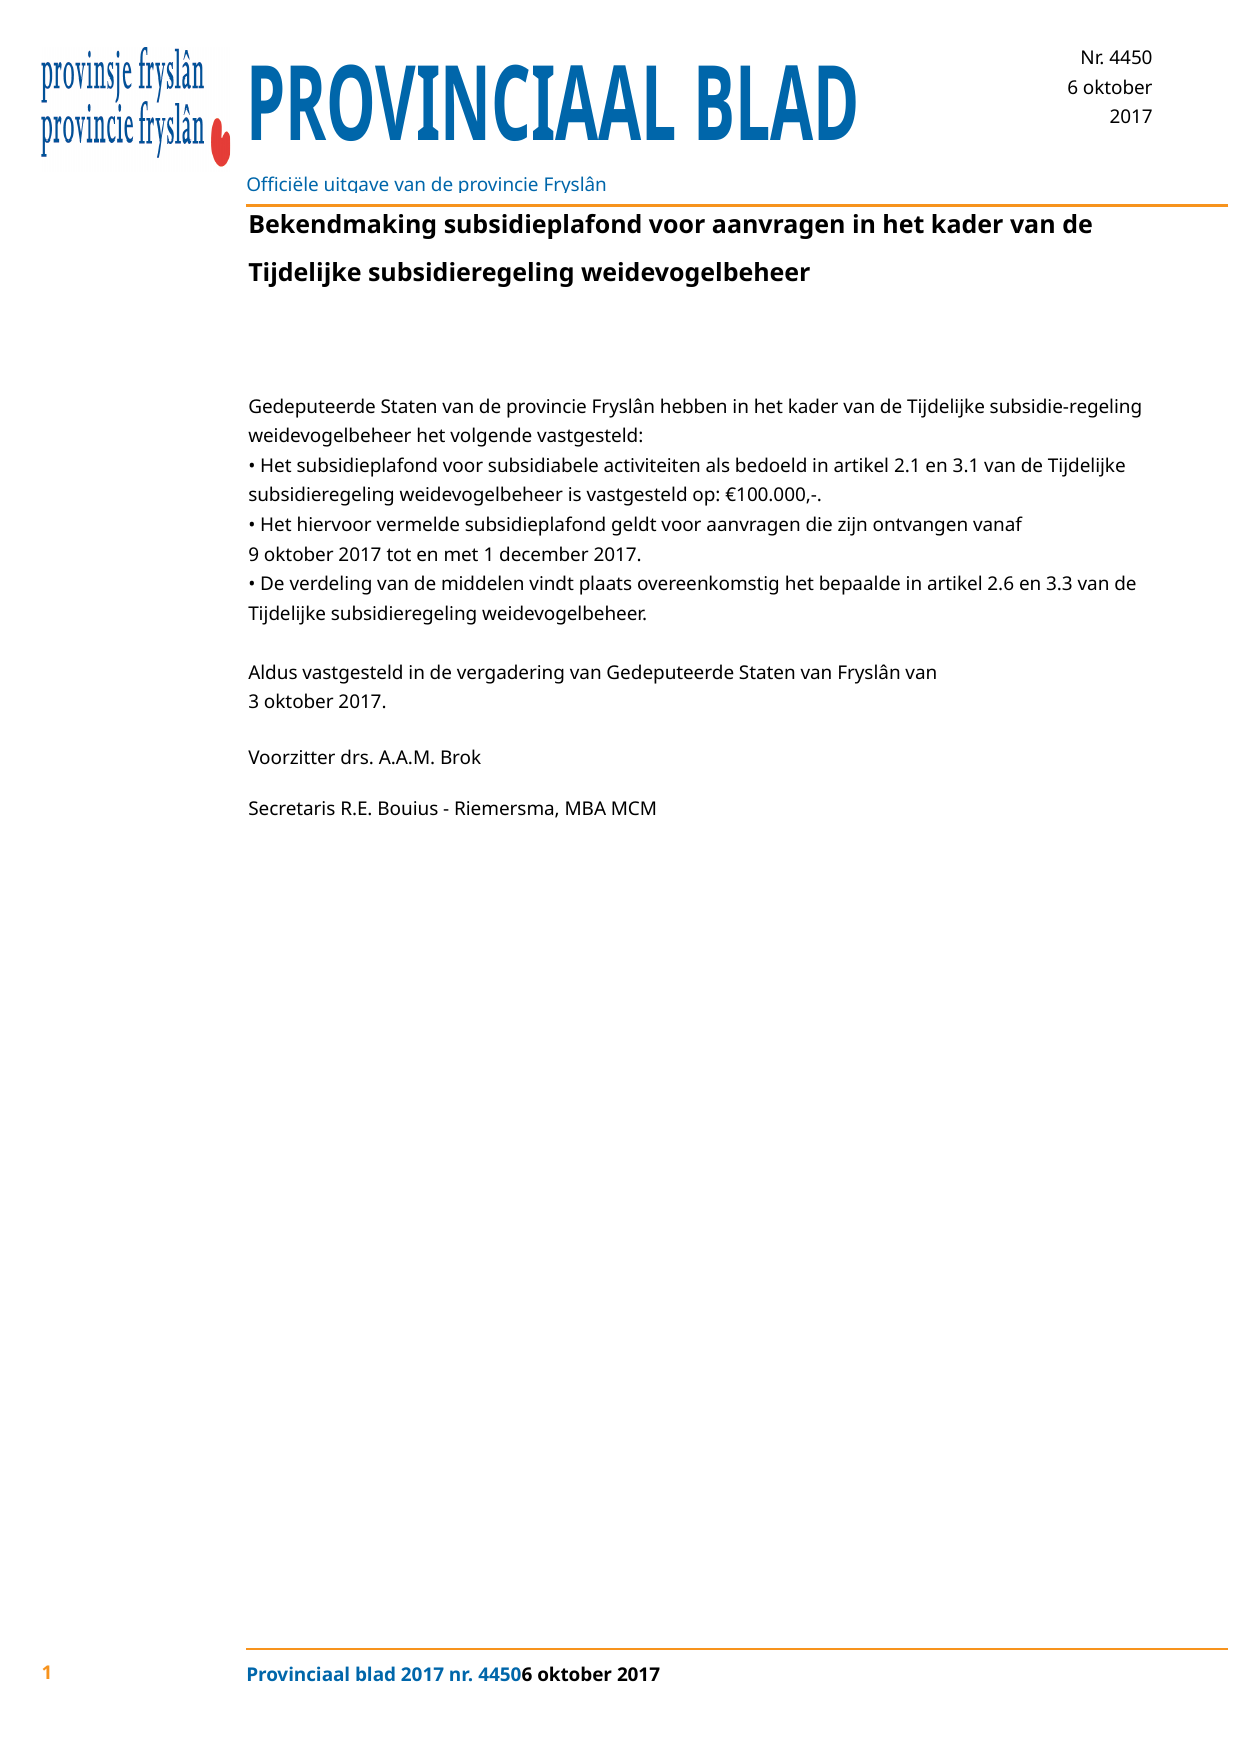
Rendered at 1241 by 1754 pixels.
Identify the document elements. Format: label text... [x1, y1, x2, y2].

text Secretaris R.E. Bouius - Riemersma, MBA MCM [248, 796, 1152, 821]
text Aldus vastgesteld in de vergadering van Gedeputeerde Staten van Fryslân van [248, 659, 1152, 685]
text 3 oktober 2017. [248, 689, 1152, 714]
text 9 oktober 2017 tot en met 1 december 2017. [248, 541, 1152, 567]
text • Het hiervoor vermelde subsidieplafond geldt voor aanvragen die zijn ontvangen vanaf [248, 511, 1152, 537]
text Bekendmaking subsidieplafond voor aanvragen in het kader van de Tijdelijke subsidieregeling weidevogelbeheer [248, 207, 1152, 288]
text • De verdeling van de middelen vindt plaats overeenkomstig het bepaalde in artikel 2.6 en 3.3 van de Tijdelijke subsidieregeling weidevogelbeheer. [248, 570, 1152, 626]
text Gedeputeerde Staten van de provincie Fryslân hebben in het kader van de Tijdelijke subsidie-regeling weidevogelbeheer het volgende vastgesteld: [248, 393, 1152, 448]
picture [41, 47, 231, 172]
text • Het subsidieplafond voor subsidiabele activiteiten als bedoeld in artikel 2.1 en 3.1 van de Tijdelijke subsidieregeling weidevogelbeheer is vastgesteld op: €100.000,-. [248, 452, 1152, 507]
text Voorzitter drs. A.A.M. Brok [248, 744, 1152, 770]
